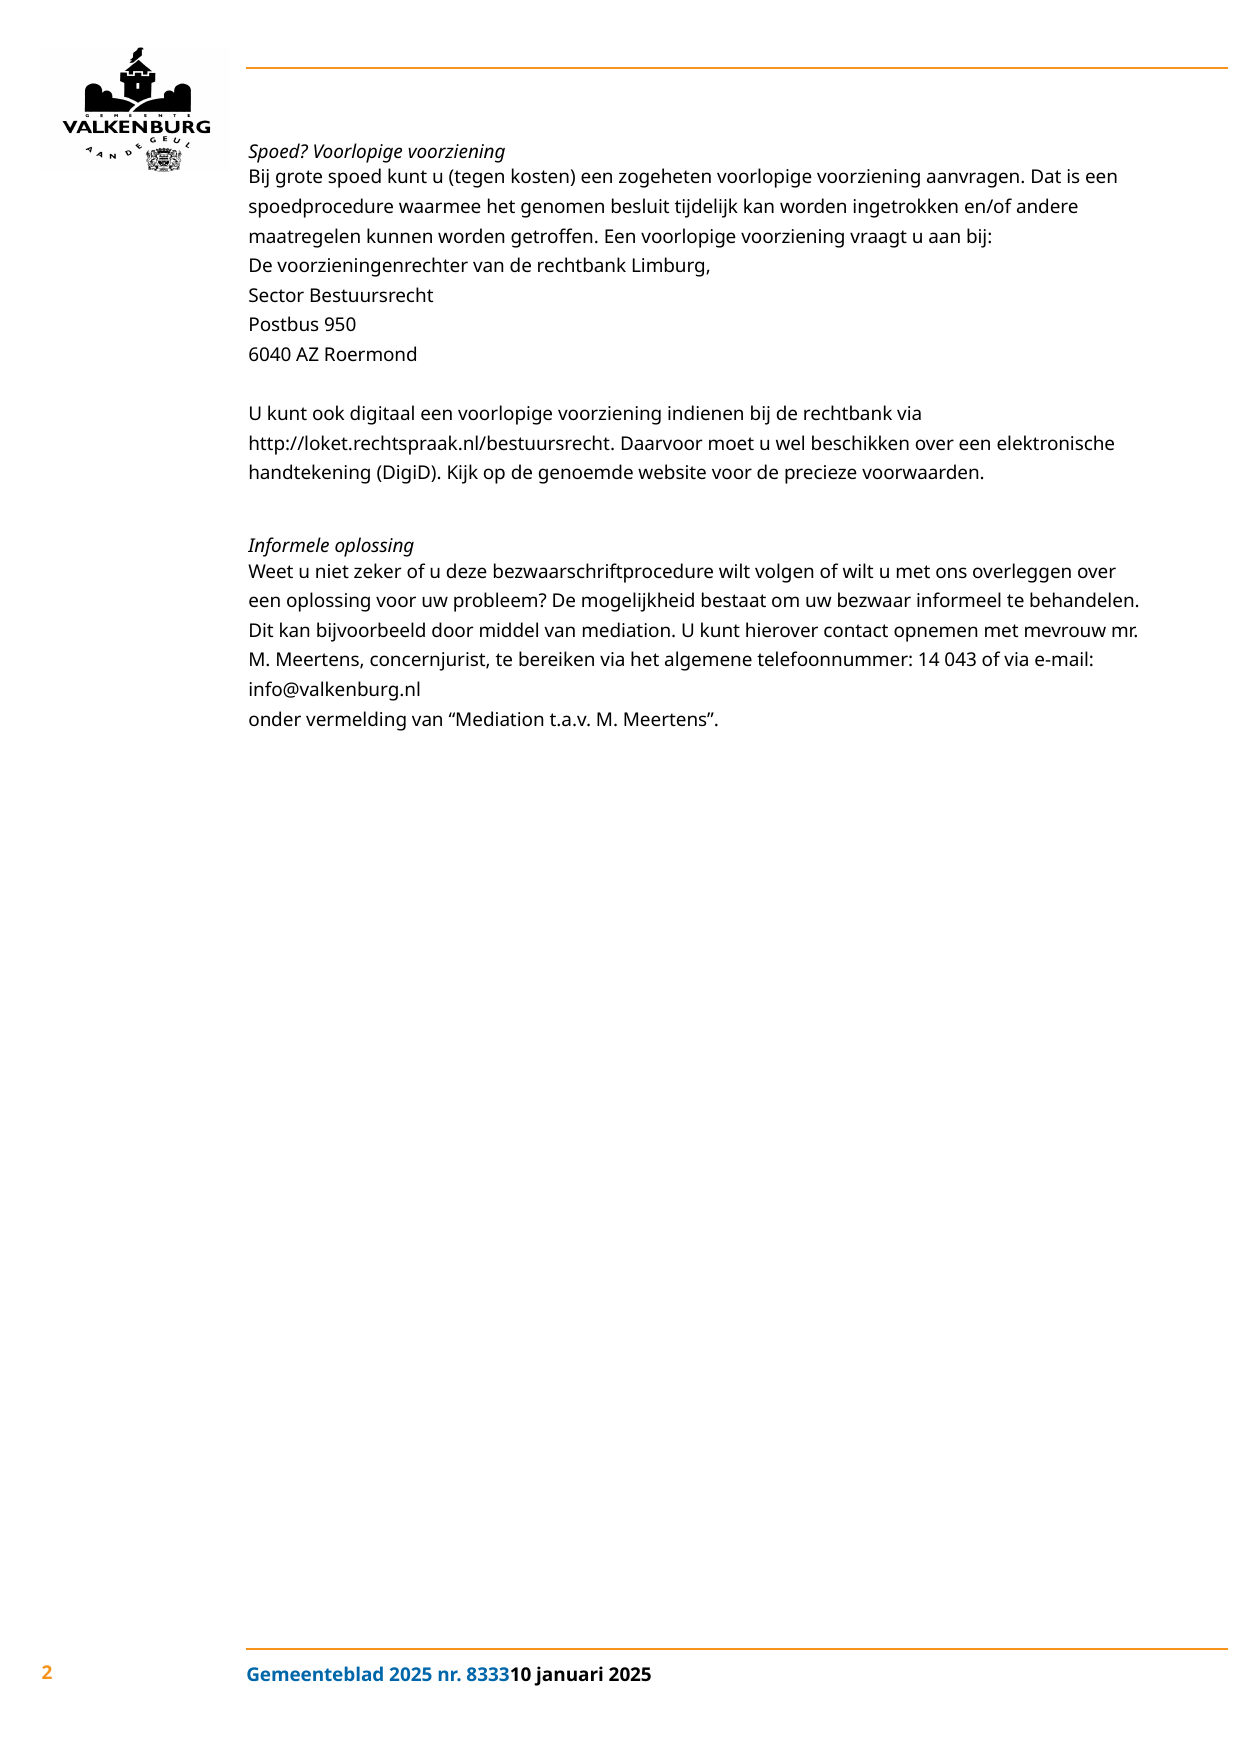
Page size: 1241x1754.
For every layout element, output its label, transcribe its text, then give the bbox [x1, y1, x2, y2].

text Postbus 950 [248, 312, 1152, 337]
text De voorzieningenrechter van de rechtbank Limburg, [248, 252, 1152, 278]
picture [41, 47, 231, 172]
text Sector Bestuursrecht [248, 282, 1152, 308]
text 6040 AZ Roermond [248, 341, 1152, 367]
text Weet u niet zeker of u deze bezwaarschriftprocedure wilt volgen of wilt u met ons overleggen over een oplossing voor uw probleem? De mogelijkheid bestaat om uw bezwaar informeel te behandelen. Dit kan bijvoorbeeld door middel van mediation. U kunt hierover contact opnemen met mevrouw mr. M. Meertens, concernjurist, te bereiken via het algemene telefoonnummer: 14 043 of via e-mail: info@valkenburg.nl [248, 558, 1152, 702]
text Informele oplossing [248, 532, 1152, 558]
text onder vermelding van “Mediation t.a.v. M. Meertens”. [248, 706, 1152, 732]
text Spoed? Voorlopige voorziening [248, 138, 1152, 164]
text Bij grote spoed kunt u (tegen kosten) een zogeheten voorlopige voorziening aanvragen. Dat is een spoedprocedure waarmee het genomen besluit tijdelijk kan worden ingetrokken en/of andere maatregelen kunnen worden getroffen. Een voorlopige voorziening vraagt u aan bij: [248, 164, 1152, 248]
text U kunt ook digitaal een voorlopige voorziening indienen bij de rechtbank via http://loket.rechtspraak.nl/bestuursrecht. Daarvoor moet u wel beschikken over een elektronische handtekening (DigiD). Kijk op de genoemde website voor de precieze voorwaarden. [248, 400, 1152, 485]
